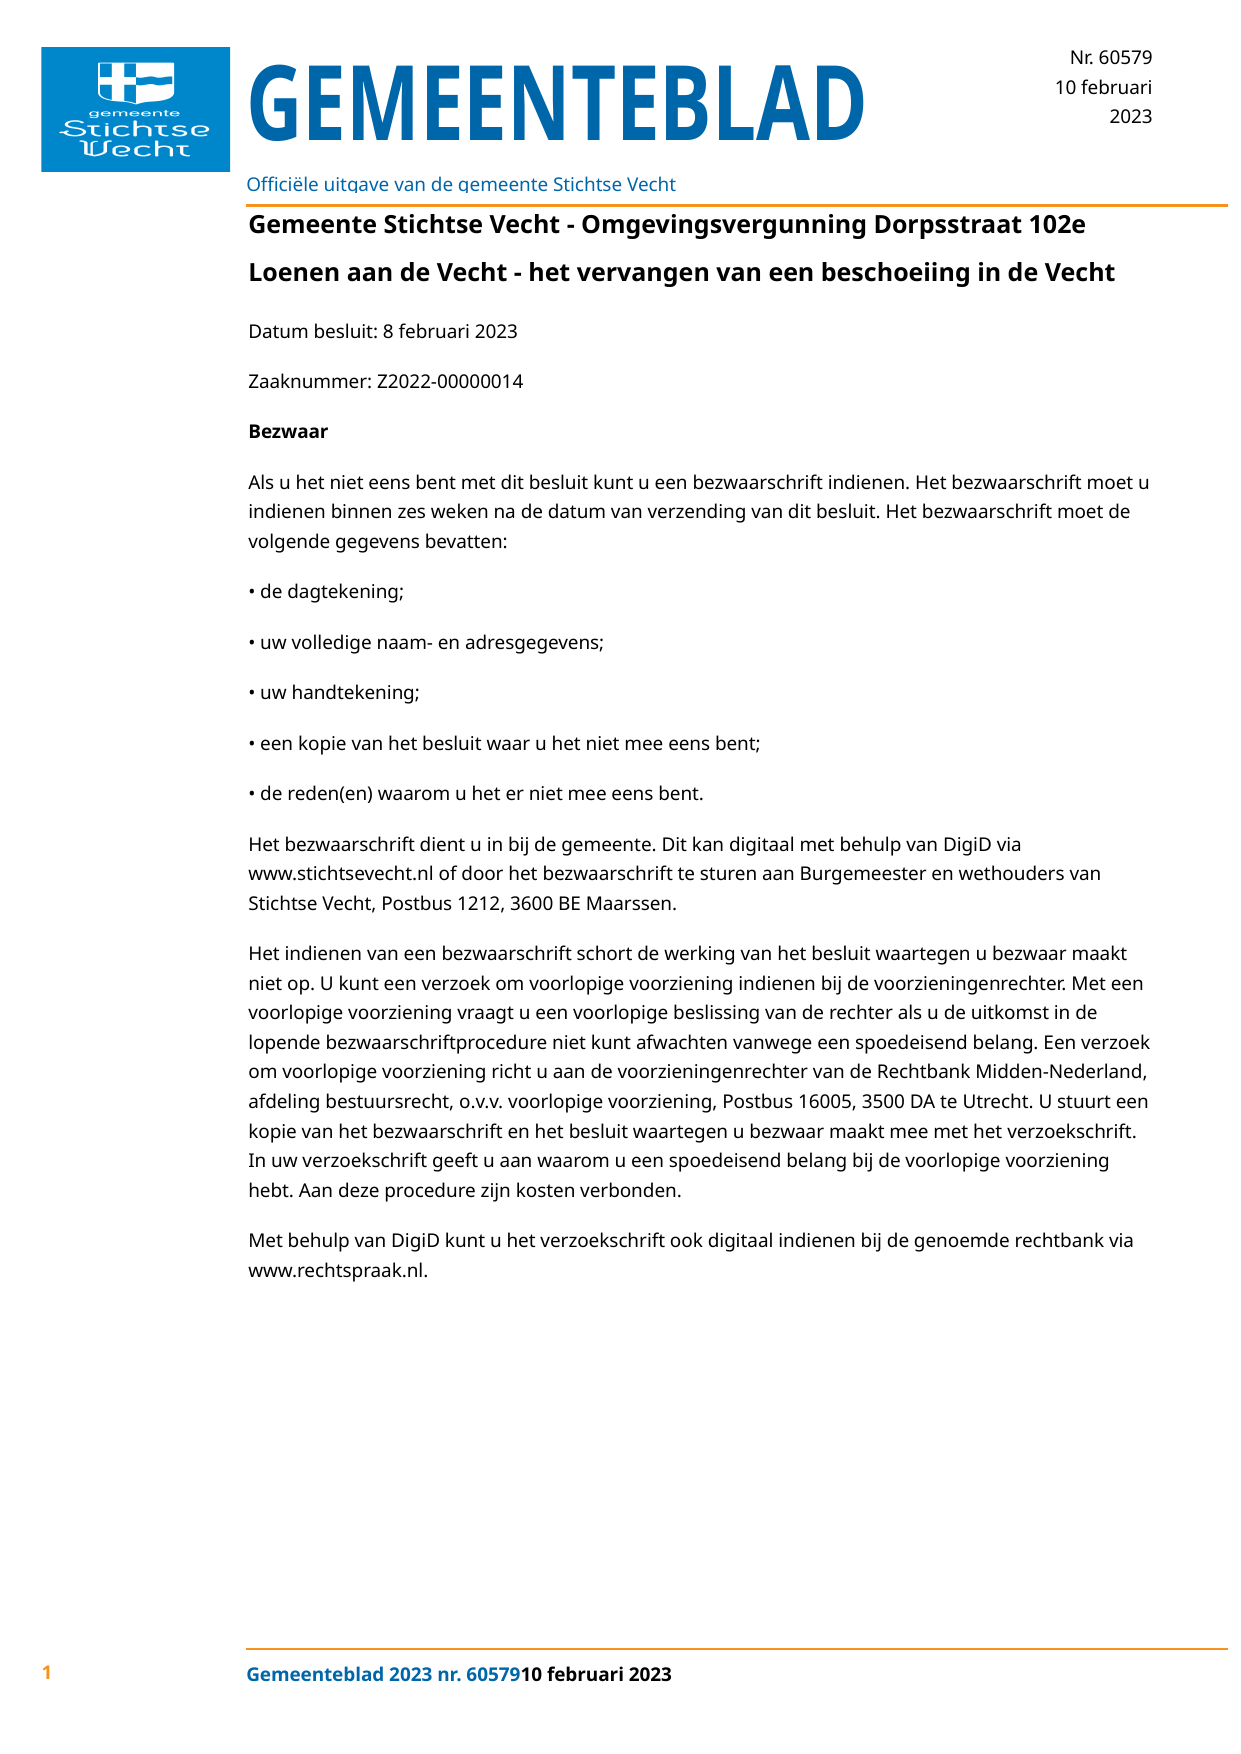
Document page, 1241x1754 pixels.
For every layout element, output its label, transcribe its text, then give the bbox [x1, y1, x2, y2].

text • uw handtekening; [248, 679, 1152, 705]
text • de reden(en) waarom u het er niet mee eens bent. [248, 780, 1152, 806]
text Gemeente Stichtse Vecht - Omgevingsvergunning Dorpsstraat 102e Loenen aan de Vecht - het vervangen van een beschoeiing in de Vecht [248, 207, 1152, 288]
text Met behulp van DigiD kunt u het verzoekschrift ook digitaal indienen bij de genoemde rechtbank via www.rechtspraak.nl. [248, 1227, 1152, 1283]
text Het bezwaarschrift dient u in bij de gemeente. Dit kan digitaal met behulp van DigiD via www.stichtsevecht.nl of door het bezwaarschrift te sturen aan Burgemeester en wethouders van Stichtse Vecht, Postbus 1212, 3600 BE Maarssen. [248, 831, 1152, 916]
picture [137, 63, 174, 103]
text • de dagtekening; [248, 579, 1152, 604]
text • uw volledige naam- en adresgegevens; [248, 629, 1152, 655]
text Bezwaar [248, 419, 1152, 444]
text Datum besluit: 8 februari 2023 [248, 318, 1152, 344]
text Het indienen van een bezwaarschrift schort de werking van het besluit waartegen u bezwaar maakt niet op. U kunt een verzoek om voorlopige voorziening indienen bij de voorzieningenrechter. Met een voorlopige voorziening vraagt u een voorlopige beslissing van de rechter als u de uitkomst in de lopende bezwaarschriftprocedure niet kunt afwachten vanwege een spoedeisend belang. Een verzoek om voorlopige voorziening richt u aan de voorzieningenrechter van de Rechtbank Midden-Nederland, afdeling bestuursrecht, o.v.v. voorlopige voorziening, Postbus 16005, 3500 DA te Utrecht. U stuurt een kopie van het bezwaarschrift en het besluit waartegen u bezwaar maakt mee met het verzoekschrift. In uw verzoekschrift geeft u aan waarom u een spoedeisend belang bij de voorlopige voorziening hebt. Aan deze procedure zijn kosten verbonden. [248, 940, 1152, 1203]
picture [99, 63, 135, 101]
text Zaaknummer: Z2022-00000014 [248, 368, 1152, 394]
text Als u het niet eens bent met dit besluit kunt u een bezwaarschrift indienen. Het bezwaarschrift moet u indienen binnen zes weken na de datum van verzending van dit besluit. Het bezwaarschrift moet de volgende gegevens bevatten: [248, 469, 1152, 554]
text • een kopie van het besluit waar u het niet mee eens bent; [248, 730, 1152, 756]
